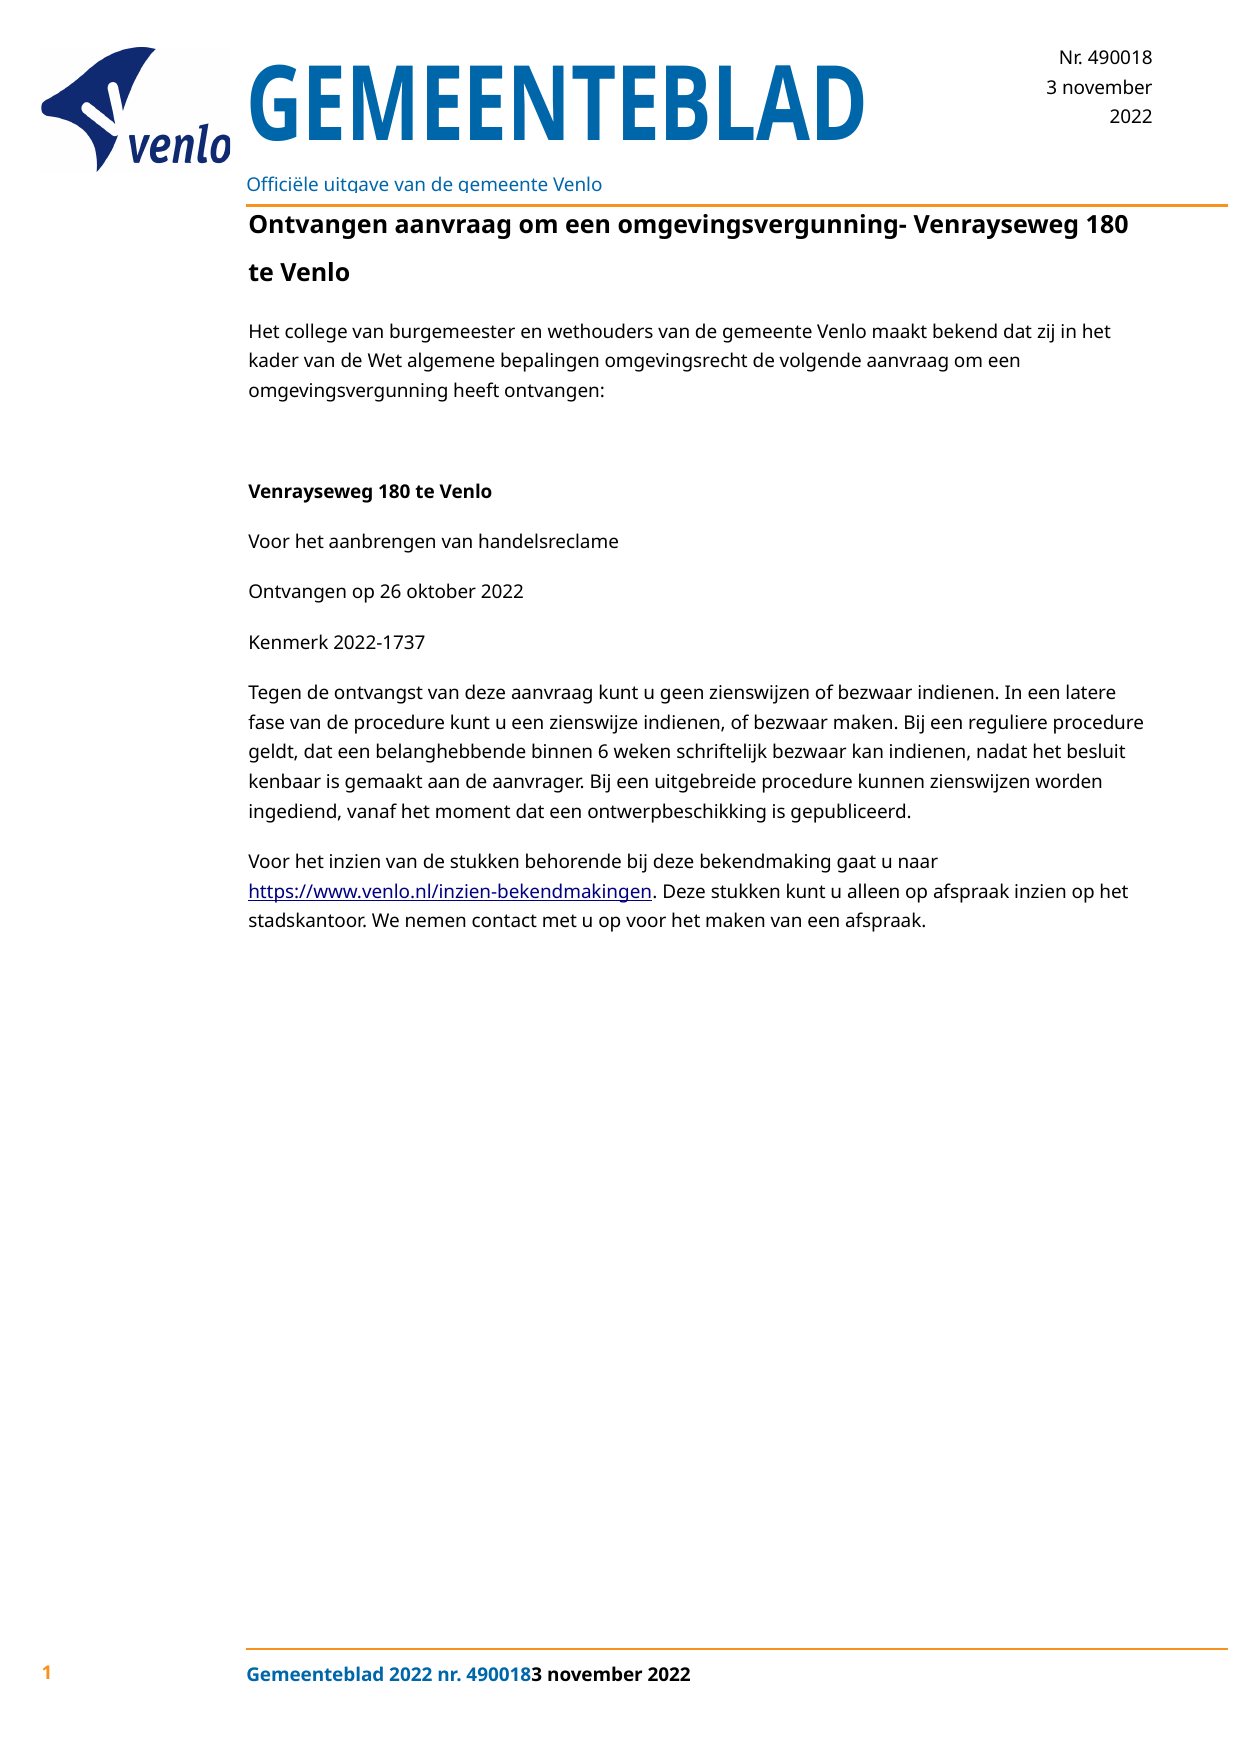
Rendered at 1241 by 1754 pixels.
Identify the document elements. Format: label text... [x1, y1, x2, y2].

text Ontvangen op 26 oktober 2022 [248, 579, 1152, 604]
text Voor het aanbrengen van handelsreclame [248, 528, 1152, 554]
text Ontvangen aanvraag om een omgevingsvergunning- Venrayseweg 180 te Venlo [248, 207, 1152, 288]
text Voor het inzien van de stukken behorende bij deze bekendmaking gaat u naar https://www.venlo.nl/inzien-bekendmakingen. Deze stukken kunt u alleen op afspraak inzien op het stadskantoor. We nemen contact met u op voor het maken van een afspraak. [248, 848, 1152, 933]
text Tegen de ontvangst van deze aanvraag kunt u geen zienswijzen of bezwaar indienen. In een latere fase van de procedure kunt u een zienswijze indienen, of bezwaar maken. Bij een reguliere procedure geldt, dat een belanghebbende binnen 6 weken schriftelijk bezwaar kan indienen, nadat het besluit kenbaar is gemaakt aan de aanvrager. Bij een uitgebreide procedure kunnen zienswijzen worden ingediend, vanaf het moment dat een ontwerpbeschikking is gepubliceerd. [248, 679, 1152, 824]
text Het college van burgemeester en wethouders van de gemeente Venlo maakt bekend dat zij in het kader van de Wet algemene bepalingen omgevingsrecht de volgende aanvraag om een omgevingsvergunning heeft ontvangen: [248, 318, 1152, 403]
picture [41, 47, 231, 172]
text Kenmerk 2022-1737 [248, 629, 1152, 655]
text Venrayseweg 180 te Venlo [248, 478, 1152, 504]
